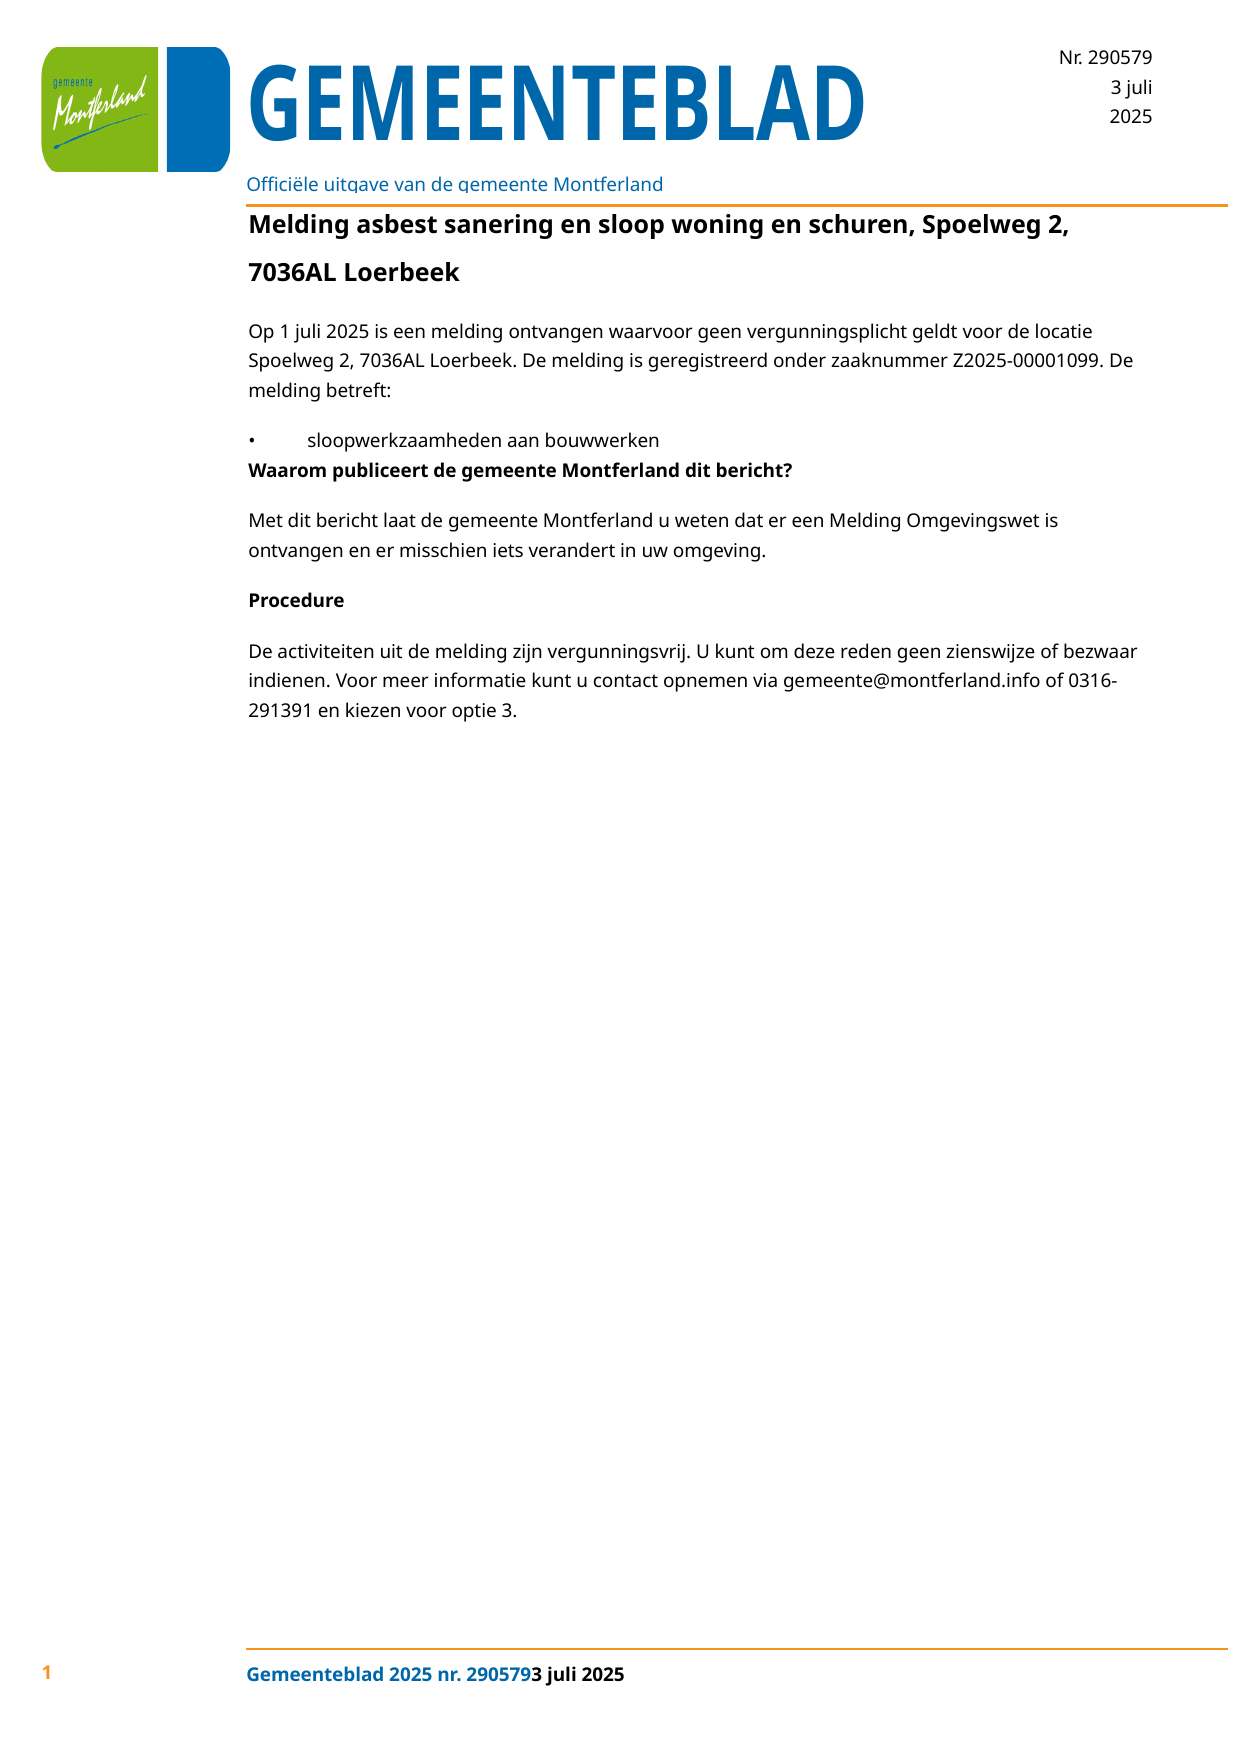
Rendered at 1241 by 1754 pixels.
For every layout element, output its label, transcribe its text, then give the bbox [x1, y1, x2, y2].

list sloopwerkzaamheden aan bouwwerken [248, 427, 1152, 453]
text Melding asbest sanering en sloop woning en schuren, Spoelweg 2, 7036AL Loerbeek [248, 207, 1152, 288]
picture [41, 47, 231, 172]
text De activiteiten uit de melding zijn vergunningsvrij. U kunt om deze reden geen zienswijze of bezwaar indienen. Voor meer informatie kunt u contact opnemen via gemeente@montferland.info of 0316-291391 en kiezen voor optie 3. [248, 638, 1152, 723]
text Op 1 juli 2025 is een melding ontvangen waarvoor geen vergunningsplicht geldt voor de locatie Spoelweg 2, 7036AL Loerbeek. De melding is geregistreerd onder zaaknummer Z2025-00001099. De melding betreft: [248, 318, 1152, 403]
text Waarom publiceert de gemeente Montferland dit bericht? [248, 457, 1152, 483]
text Met dit bericht laat de gemeente Montferland u weten dat er een Melding Omgevingswet is ontvangen en er misschien iets verandert in uw omgeving. [248, 507, 1152, 563]
text Procedure [248, 587, 1152, 613]
